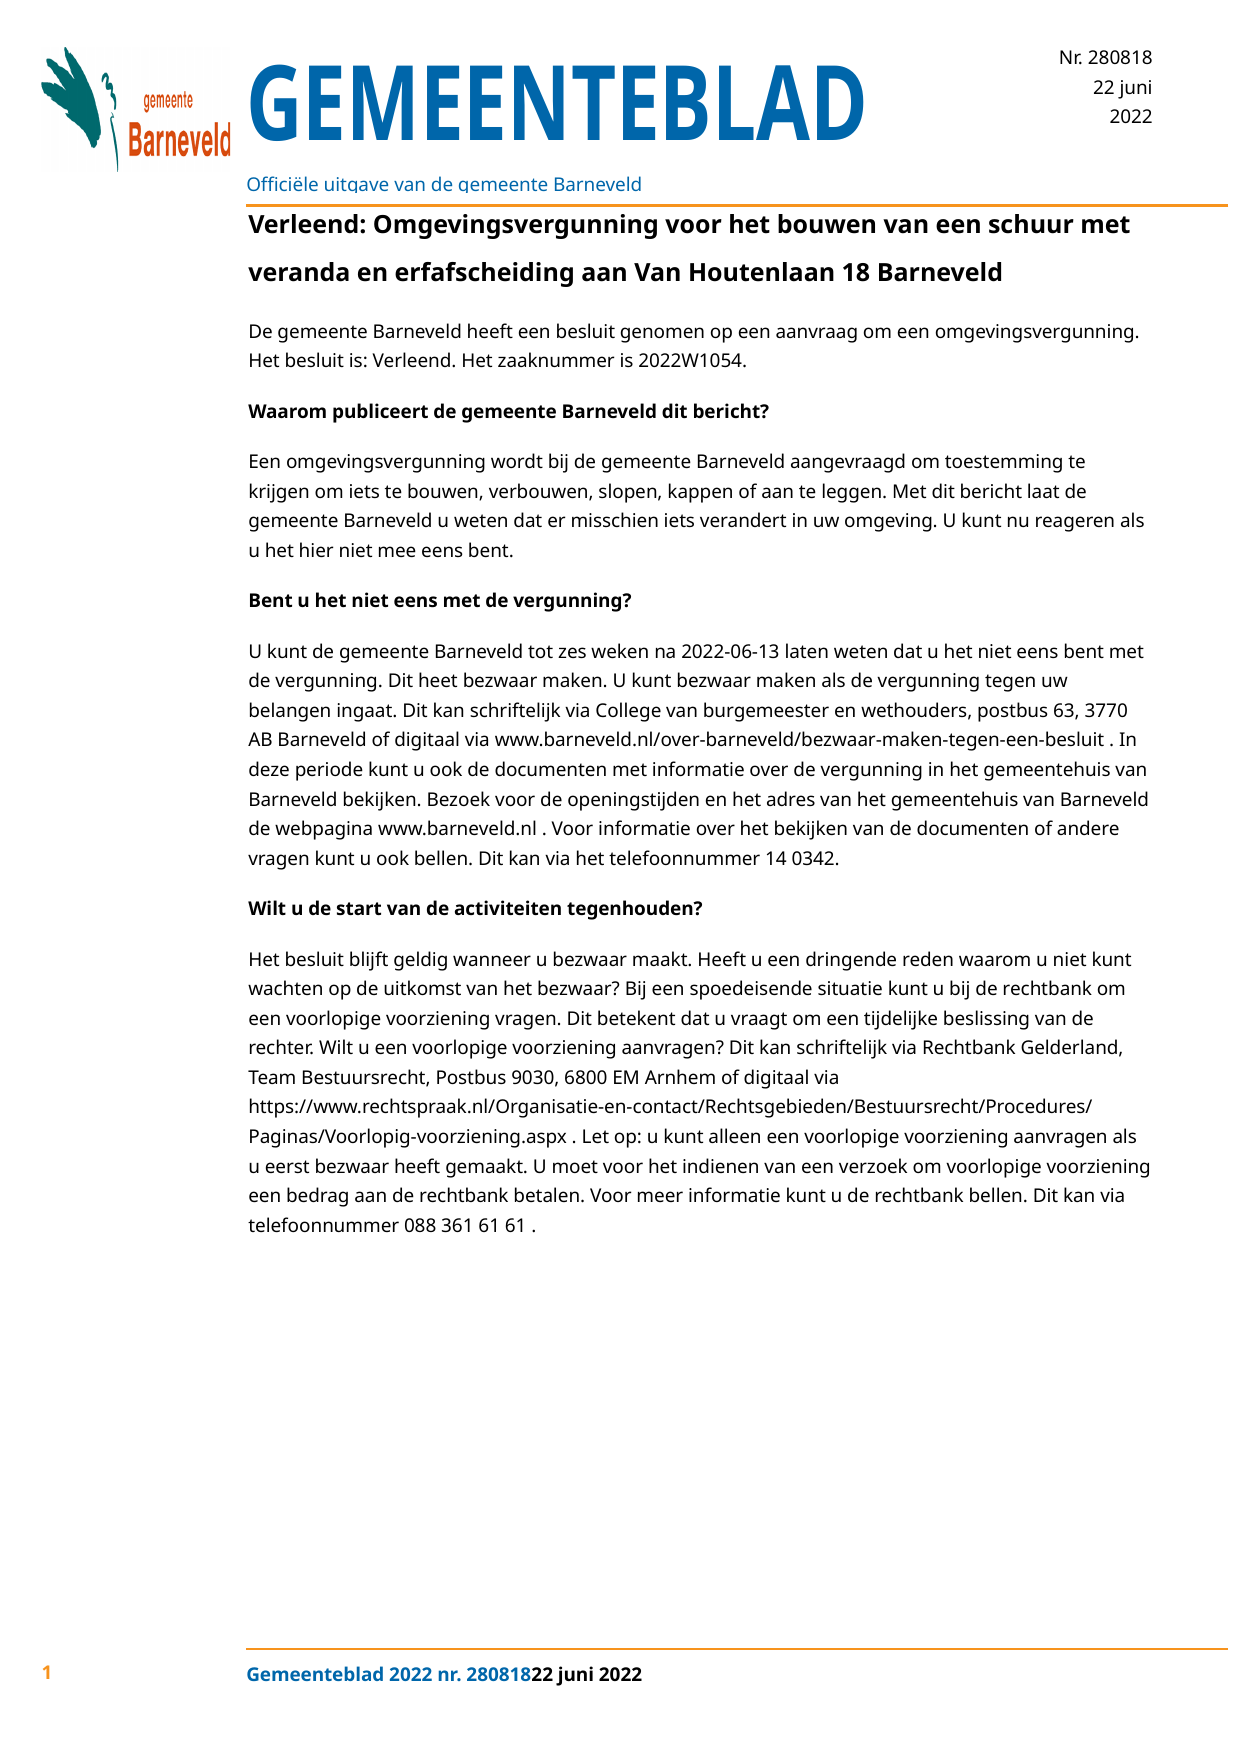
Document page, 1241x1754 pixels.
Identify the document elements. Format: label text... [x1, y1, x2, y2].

text De gemeente Barneveld heeft een besluit genomen op een aanvraag om een omgevingsvergunning. Het besluit is: Verleend. Het zaaknummer is 2022W1054. [248, 318, 1152, 373]
text Wilt u de start van de activiteiten tegenhouden? [248, 895, 1152, 921]
text Het besluit blijft geldig wanneer u bezwaar maakt. Heeft u een dringende reden waarom u niet kunt wachten op de uitkomst van het bezwaar? Bij een spoedeisende situatie kunt u bij de rechtbank om een voorlopige voorziening vragen. Dit betekent dat u vraagt om een tijdelijke beslissing van de rechter. Wilt u een voorlopige voorziening aanvragen? Dit kan schriftelijk via Rechtbank Gelderland, Team Bestuursrecht, Postbus 9030, 6800 EM Arnhem of digitaal via https://www.rechtspraak.nl/Organisatie-en-contact/Rechtsgebieden/Bestuursrecht/Procedures/Paginas/Voorlopig-voorziening.aspx . Let op: u kunt alleen een voorlopige voorziening aanvragen als u eerst bezwaar heeft gemaakt. U moet voor het indienen van een verzoek om voorlopige voorziening een bedrag aan de rechtbank betalen. Voor meer informatie kunt u de rechtbank bellen. Dit kan via telefoonnummer 088 361 61 61 . [248, 946, 1152, 1238]
text Bent u het niet eens met de vergunning? [248, 587, 1152, 613]
text Waarom publiceert de gemeente Barneveld dit bericht? [248, 398, 1152, 424]
text Een omgevingsvergunning wordt bij de gemeente Barneveld aangevraagd om toestemming te krijgen om iets te bouwen, verbouwen, slopen, kappen of aan te leggen. Met dit bericht laat de gemeente Barneveld u weten dat er misschien iets verandert in uw omgeving. U kunt nu reageren als u het hier niet mee eens bent. [248, 448, 1152, 563]
text Verleend: Omgevingsvergunning voor het bouwen van een schuur met veranda en erfafscheiding aan Van Houtenlaan 18 Barneveld [248, 207, 1152, 288]
text U kunt de gemeente Barneveld tot zes weken na 2022-06-13 laten weten dat u het niet eens bent met de vergunning. Dit heet bezwaar maken. U kunt bezwaar maken als de vergunning tegen uw belangen ingaat. Dit kan schriftelijk via College van burgemeester en wethouders, postbus 63, 3770 AB Barneveld of digitaal via www.barneveld.nl/over-barneveld/bezwaar-maken-tegen-een-besluit . In deze periode kunt u ook de documenten met informatie over de vergunning in het gemeentehuis van Barneveld bekijken. Bezoek voor de openingstijden en het adres van het gemeentehuis van Barneveld de webpagina www.barneveld.nl . Voor informatie over het bekijken van de documenten of andere vragen kunt u ook bellen. Dit kan via het telefoonnummer 14 0342. [248, 638, 1152, 871]
picture [41, 47, 231, 172]
